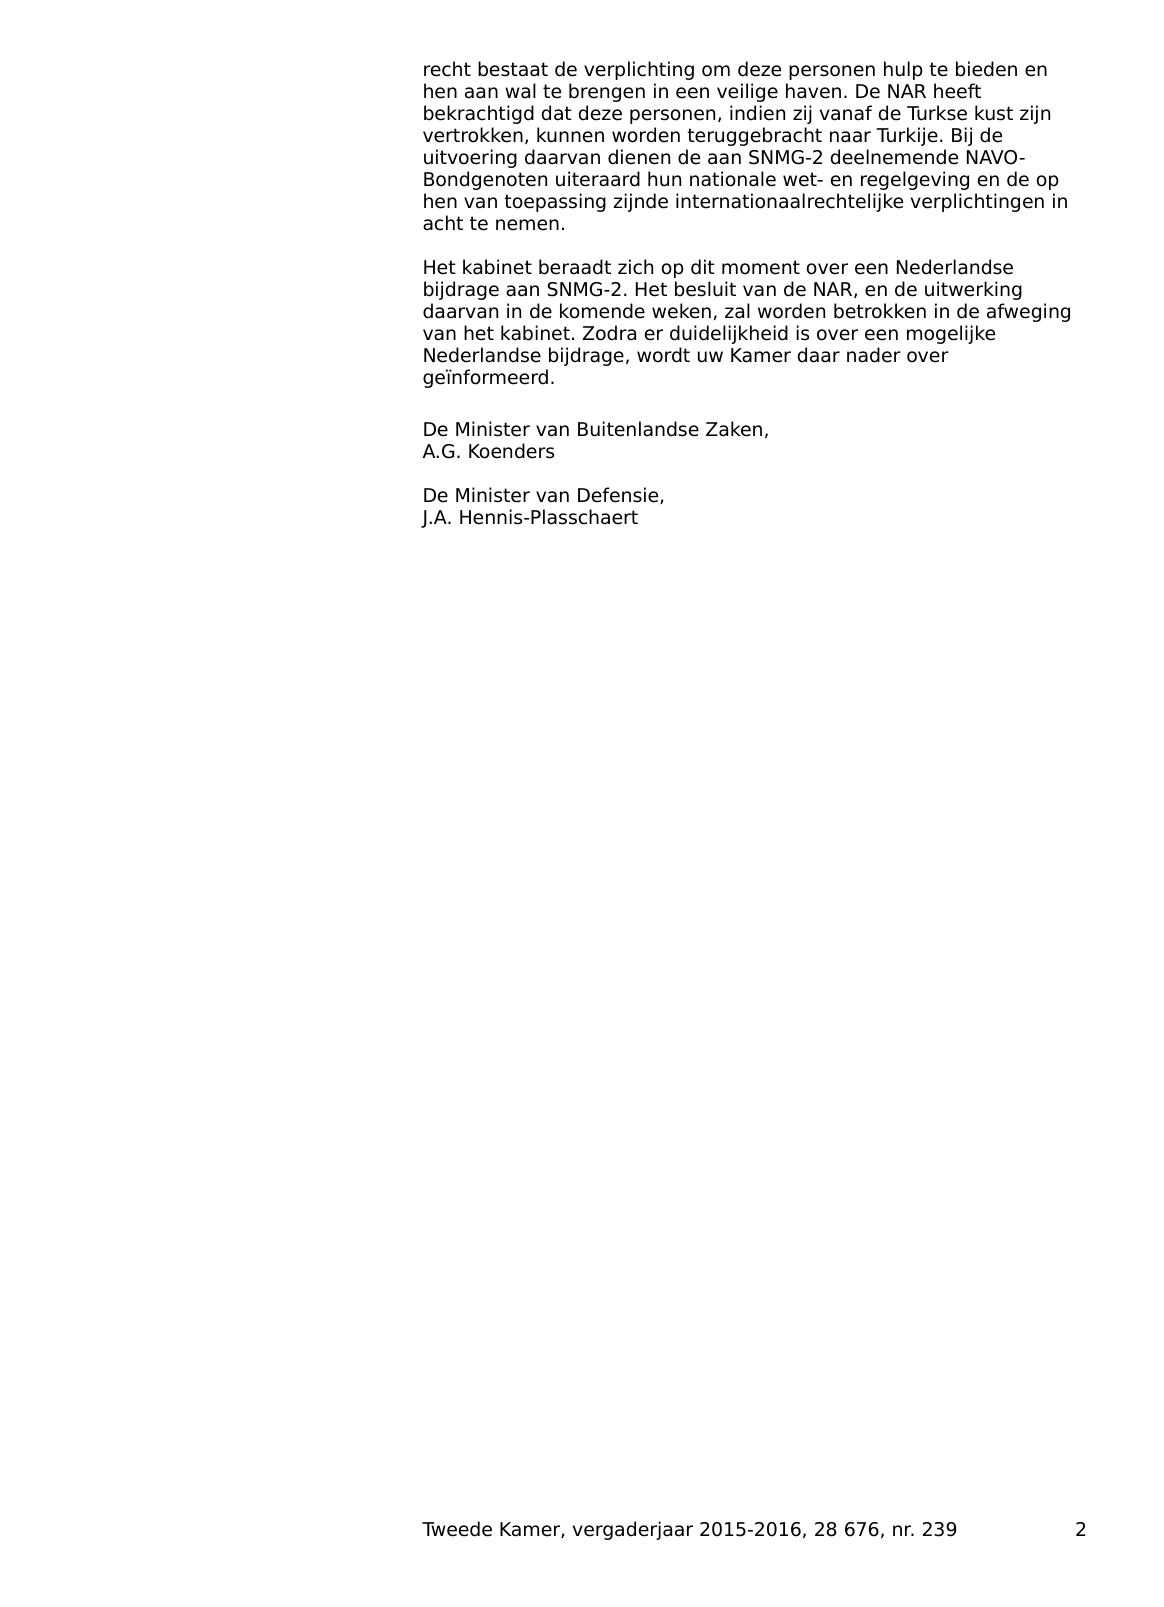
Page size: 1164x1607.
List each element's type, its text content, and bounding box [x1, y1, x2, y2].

text De Minister van Defensie, J.A. Hennis-Plasschaert [422, 485, 1087, 529]
text De Minister van Buitenlandse Zaken, A.G. Koenders [422, 419, 1087, 463]
text recht bestaat de verplichting om deze personen hulp te bieden en hen aan wal te brengen in een veilige haven. De NAR heeft bekrachtigd dat deze personen, indien zij vanaf de Turkse kust zijn vertrokken, kunnen worden teruggebracht naar Turkije. Bij de uitvoering daarvan dienen de aan SNMG-2 deelnemende NAVO-Bondgenoten uiteraard hun nationale wet- en regelgeving en de op hen van toepassing zijnde internationaalrechtelijke verplichtingen in acht te nemen. [422, 59, 1087, 235]
text Het kabinet beraadt zich op dit moment over een Nederlandse bijdrage aan SNMG-2. Het besluit van de NAR, en de uitwerking daarvan in de komende weken, zal worden betrokken in de afweging van het kabinet. Zodra er duidelijkheid is over een mogelijke Nederlandse bijdrage, wordt uw Kamer daar nader over geïnformeerd. [422, 257, 1087, 389]
